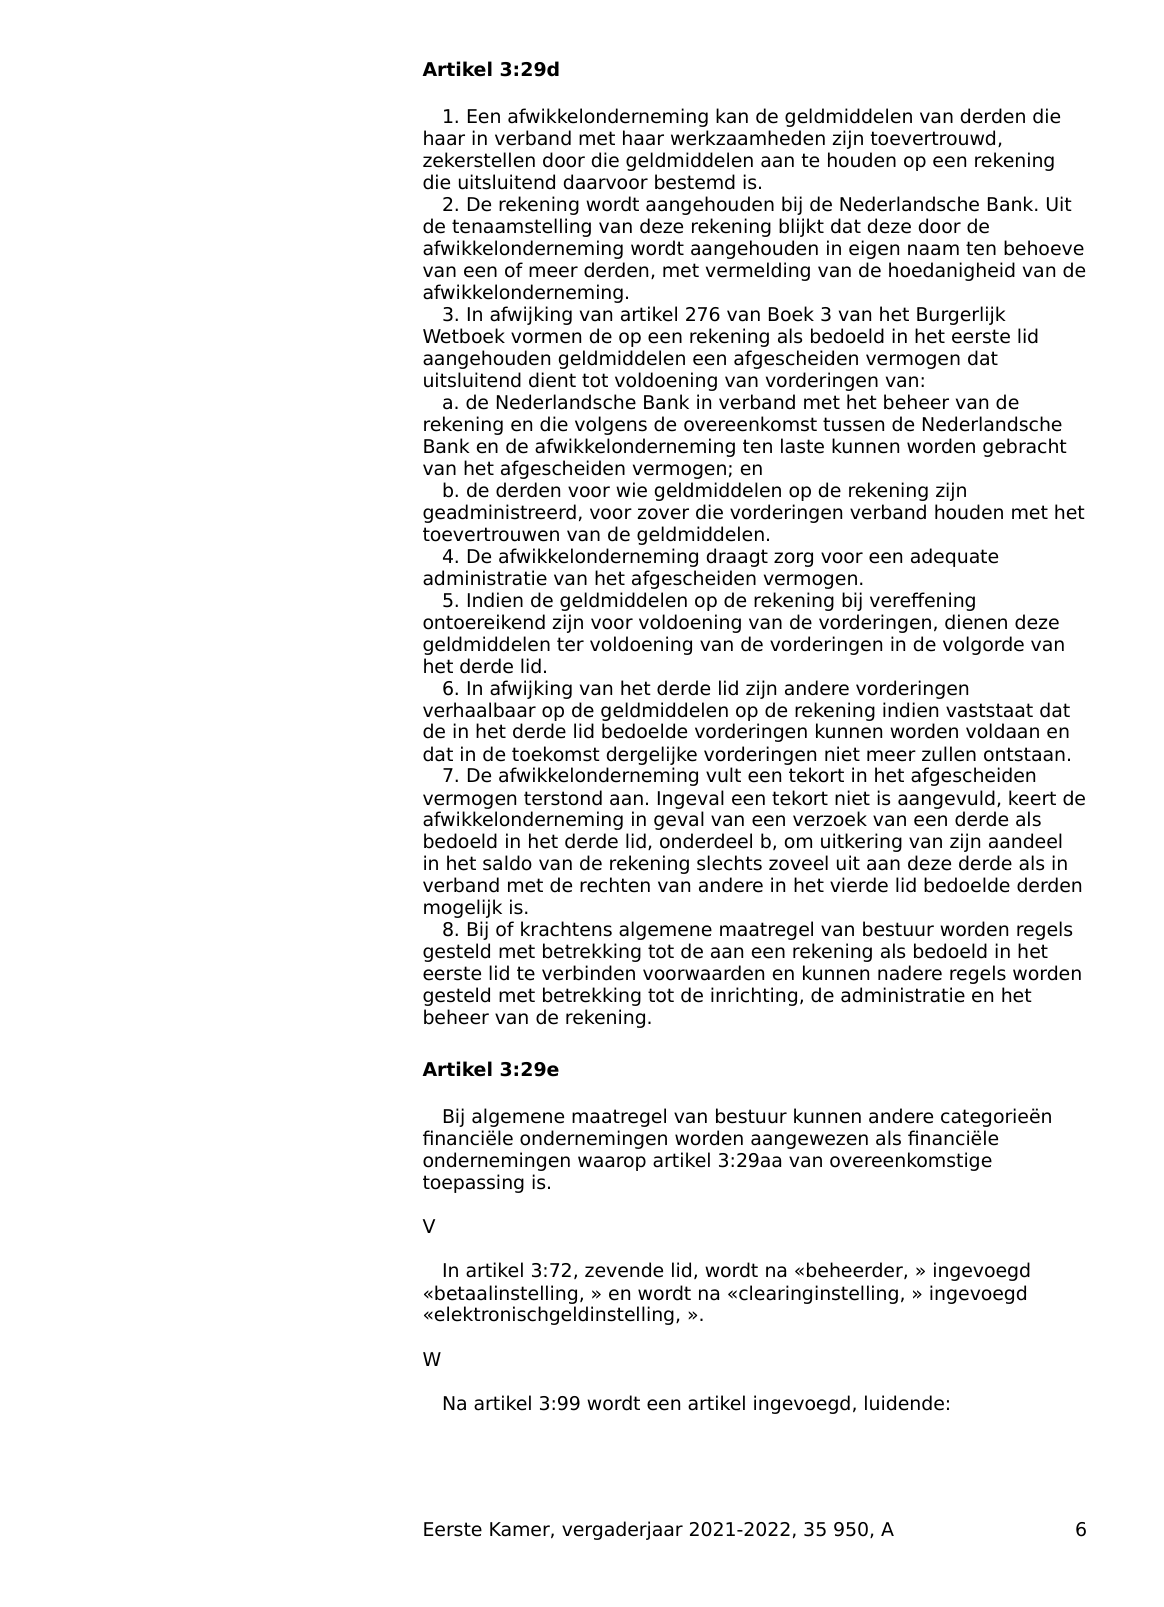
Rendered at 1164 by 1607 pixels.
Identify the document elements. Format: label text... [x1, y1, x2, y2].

text 7. De afwikkelonderneming vult een tekort in het afgescheiden vermogen terstond aan. Ingeval een tekort niet is aangevuld, keert de afwikkelonderneming in geval van een verzoek van een derde als bedoeld in het derde lid, onderdeel b, om uitkering van zijn aandeel in het saldo van de rekening slechts zoveel uit aan deze derde als in verband met de rechten van andere in het vierde lid bedoelde derden mogelijk is. [422, 765, 1087, 919]
text W [422, 1348, 1087, 1371]
subtitle Artikel 3:29d [422, 59, 1087, 81]
text a. de Nederlandsche Bank in verband met het beheer van de rekening en die volgens de overeenkomst tussen de Nederlandsche Bank en de afwikkelonderneming ten laste kunnen worden gebracht van het afgescheiden vermogen; en [422, 392, 1087, 480]
text 4. De afwikkelonderneming draagt zorg voor een adequate administratie van het afgescheiden vermogen. [422, 546, 1087, 589]
subtitle Artikel 3:29e [422, 1059, 1087, 1081]
text 3. In afwijking van artikel 276 van Boek 3 van het Burgerlijk Wetboek vormen de op een rekening als bedoeld in het eerste lid aangehouden geldmiddelen een afgescheiden vermogen dat uitsluitend dient tot voldoening van vorderingen van: [422, 304, 1087, 392]
text Na artikel 3:99 wordt een artikel ingevoegd, luidende: [422, 1393, 1087, 1415]
text b. de derden voor wie geldmiddelen op de rekening zijn geadministreerd, voor zover die vorderingen verband houden met het toevertrouwen van de geldmiddelen. [422, 480, 1087, 546]
text 2. De rekening wordt aangehouden bij de Nederlandsche Bank. Uit de tenaamstelling van deze rekening blijkt dat deze door de afwikkelonderneming wordt aangehouden in eigen naam ten behoeve van een of meer derden, met vermelding van de hoedanigheid van de afwikkelonderneming. [422, 194, 1087, 304]
text Bij algemene maatregel van bestuur kunnen andere categorieën financiële ondernemingen worden aangewezen als financiële ondernemingen waarop artikel 3:29aa van overeenkomstige toepassing is. [422, 1106, 1087, 1194]
text 8. Bij of krachtens algemene maatregel van bestuur worden regels gesteld met betrekking tot de aan een rekening als bedoeld in het eerste lid te verbinden voorwaarden en kunnen nadere regels worden gesteld met betrekking tot de inrichting, de administratie en het beheer van de rekening. [422, 919, 1087, 1029]
text In artikel 3:72, zevende lid, wordt na «beheerder, » ingevoegd «betaalinstelling, » en wordt na «clearinginstelling, » ingevoegd «elektronischgeldinstelling, ». [422, 1260, 1087, 1326]
text V [422, 1216, 1087, 1238]
text 6. In afwijking van het derde lid zijn andere vorderingen verhaalbaar op de geldmiddelen op de rekening indien vaststaat dat de in het derde lid bedoelde vorderingen kunnen worden voldaan en dat in de toekomst dergelijke vorderingen niet meer zullen ontstaan. [422, 677, 1087, 765]
text 1. Een afwikkelonderneming kan de geldmiddelen van derden die haar in verband met haar werkzaamheden zijn toevertrouwd, zekerstellen door die geldmiddelen aan te houden op een rekening die uitsluitend daarvoor bestemd is. [422, 106, 1087, 194]
text 5. Indien de geldmiddelen op de rekening bij vereffening ontoereikend zijn voor voldoening van de vorderingen, dienen deze geldmiddelen ter voldoening van de vorderingen in de volgorde van het derde lid. [422, 589, 1087, 677]
